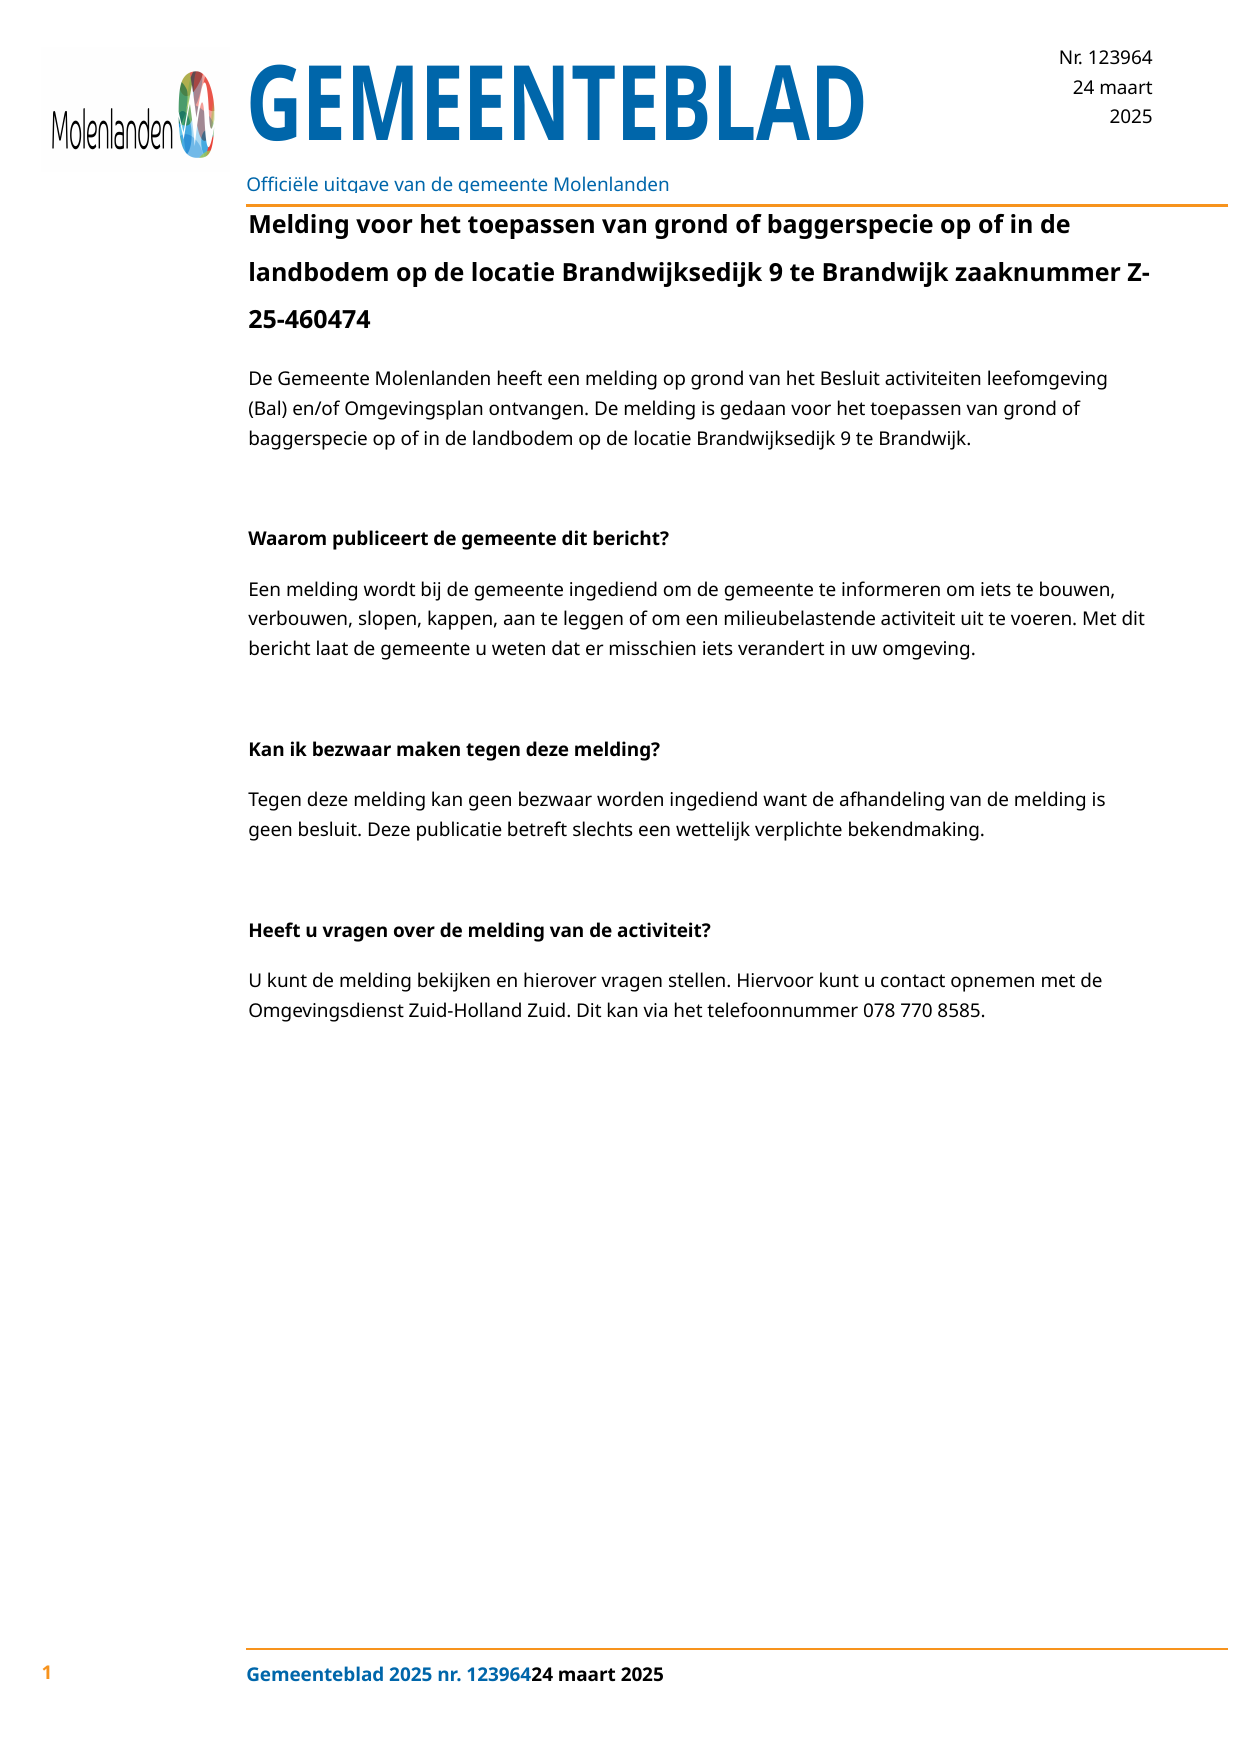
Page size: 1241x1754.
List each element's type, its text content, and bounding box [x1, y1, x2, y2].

text Tegen deze melding kan geen bezwaar worden ingediend want de afhandeling van de melding is geen besluit. Deze publicatie betreft slechts een wettelijk verplichte bekendmaking. [248, 786, 1152, 842]
text Waarom publiceert de gemeente dit bericht? [248, 526, 1152, 551]
text Een melding wordt bij de gemeente ingediend om de gemeente te informeren om iets te bouwen, verbouwen, slopen, kappen, aan te leggen of om een milieubelastende activiteit uit te voeren. Met dit bericht laat de gemeente u weten dat er misschien iets verandert in uw omgeving. [248, 576, 1152, 661]
picture [41, 47, 231, 172]
text U kunt de melding bekijken en hierover vragen stellen. Hiervoor kunt u contact opnemen met de Omgevingsdienst Zuid-Holland Zuid. Dit kan via het telefoonnummer 078 770 8585. [248, 967, 1152, 1022]
text De Gemeente Molenlanden heeft een melding op grond van het Besluit activiteiten leefomgeving (Bal) en/of Omgevingsplan ontvangen. De melding is gedaan voor het toepassen van grond of baggerspecie op of in de landbodem op de locatie Brandwijksedijk 9 te Brandwijk. [248, 366, 1152, 450]
text Kan ik bezwaar maken tegen deze melding? [248, 736, 1152, 762]
text Melding voor het toepassen van grond of baggerspecie op of in de landbodem op de locatie Brandwijksedijk 9 te Brandwijk zaaknummer Z-25-460474 [248, 207, 1152, 336]
text Heeft u vragen over de melding van de activiteit? [248, 917, 1152, 942]
